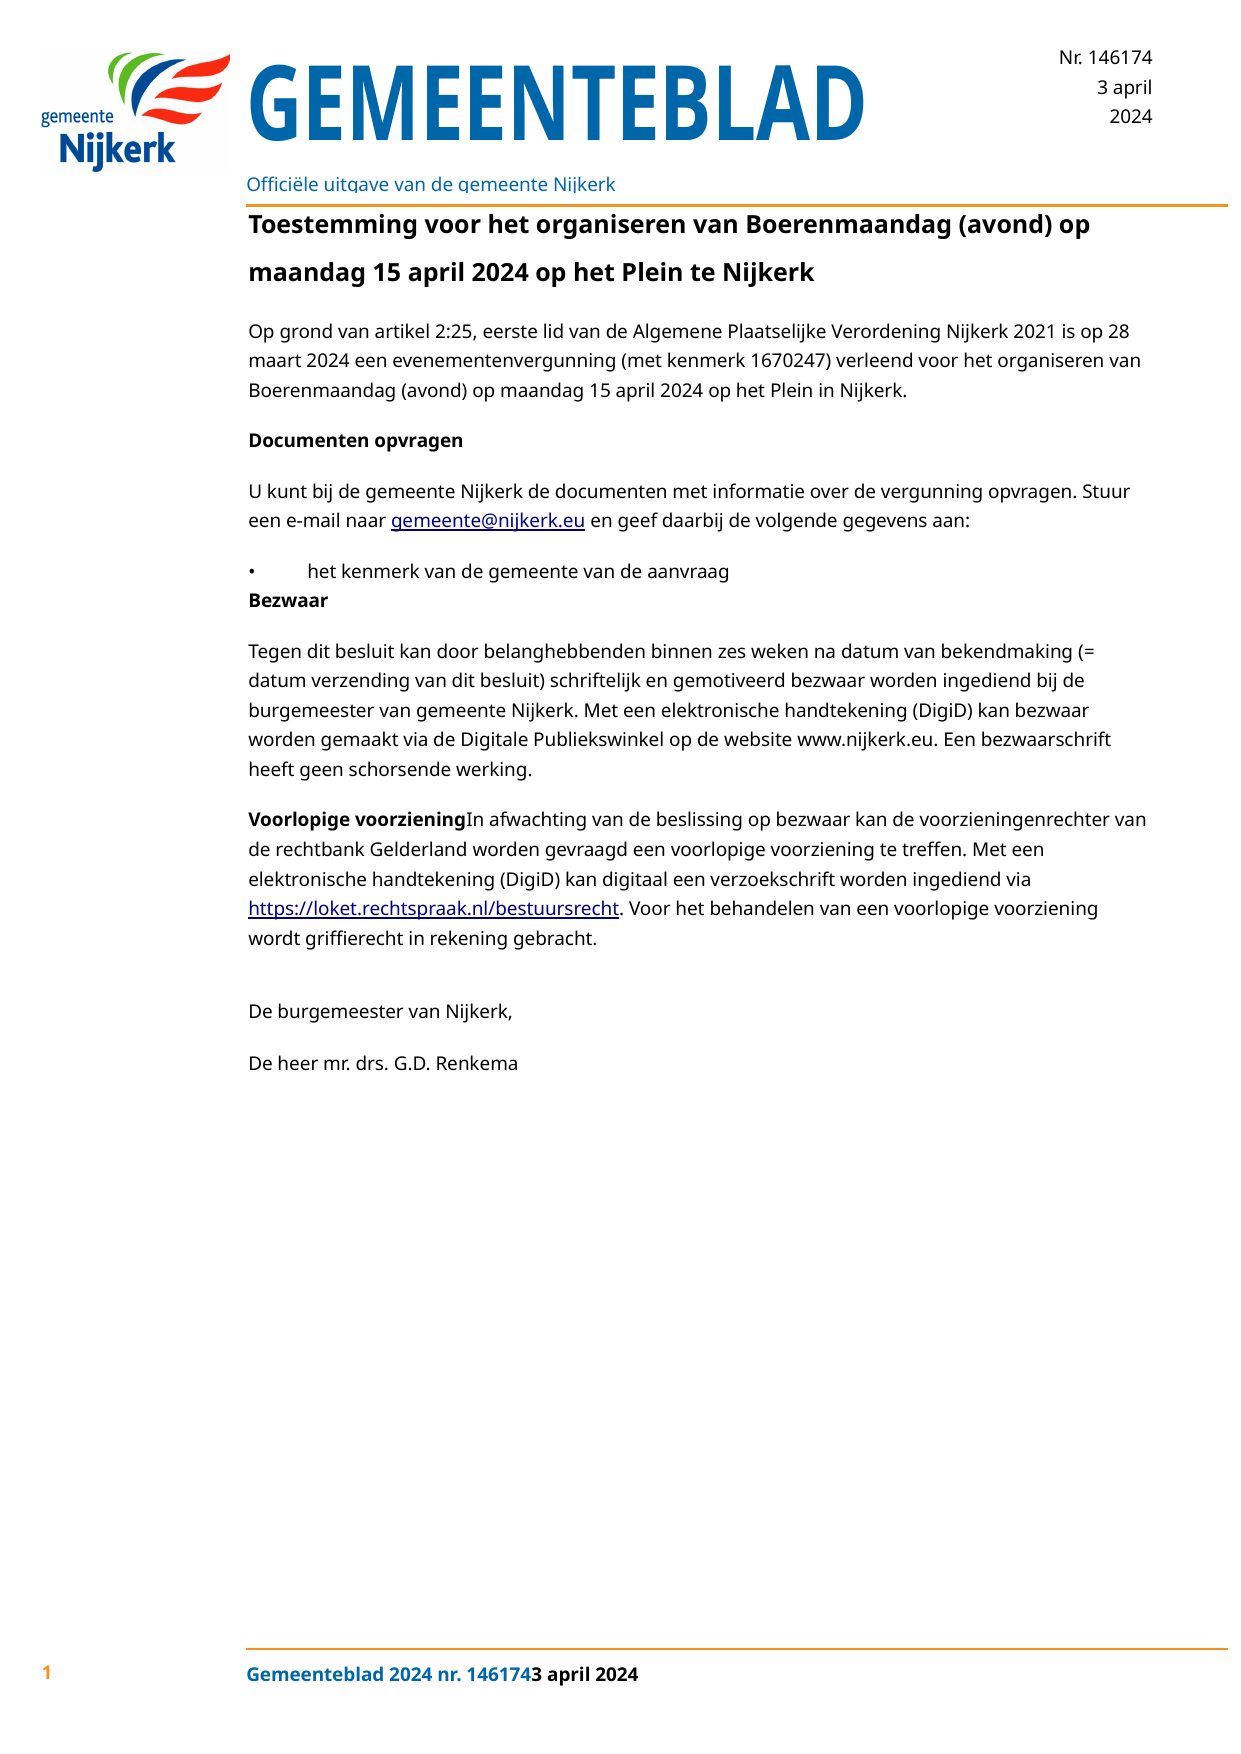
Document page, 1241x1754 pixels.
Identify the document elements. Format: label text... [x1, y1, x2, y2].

text Tegen dit besluit kan door belanghebbenden binnen zes weken na datum van bekendmaking (= datum verzending van dit besluit) schriftelijk en gemotiveerd bezwaar worden ingediend bij de burgemeester van gemeente Nijkerk. Met een elektronische handtekening (DigiD) kan bezwaar worden gemaakt via de Digitale Publiekswinkel op de website www.nijkerk.eu. Een bezwaarschrift heeft geen schorsende werking. [248, 638, 1152, 782]
text U kunt bij de gemeente Nijkerk de documenten met informatie over de vergunning opvragen. Stuur een e-mail naar gemeente@nijkerk.eu en geef daarbij de volgende gegevens aan: [248, 478, 1152, 533]
text De heer mr. drs. G.D. Renkema [248, 1050, 1152, 1076]
text Bezwaar [248, 587, 1152, 613]
text De burgemeester van Nijkerk, [248, 998, 1152, 1024]
text Voorlopige voorzieningIn afwachting van de beslissing op bezwaar kan de voorzieningenrechter van de rechtbank Gelderland worden gevraagd een voorlopige voorziening te treffen. Met een elektronische handtekening (DigiD) kan digitaal een verzoekschrift worden ingediend via https://loket.rechtspraak.nl/bestuursrecht. Voor het behandelen van een voorlopige voorziening wordt griffierecht in rekening gebracht. [248, 807, 1152, 951]
text Op grond van artikel 2:25, eerste lid van de Algemene Plaatselijke Verordening Nijkerk 2021 is op 28 maart 2024 een evenementenvergunning (met kenmerk 1670247) verleend voor het organiseren van Boerenmaandag (avond) op maandag 15 april 2024 op het Plein in Nijkerk. [248, 318, 1152, 403]
list het kenmerk van de gemeente van de aanvraag [248, 558, 1152, 584]
text Documenten opvragen [248, 427, 1152, 453]
picture [41, 47, 231, 172]
text Toestemming voor het organiseren van Boerenmaandag (avond) op maandag 15 april 2024 op het Plein te Nijkerk [248, 207, 1152, 288]
